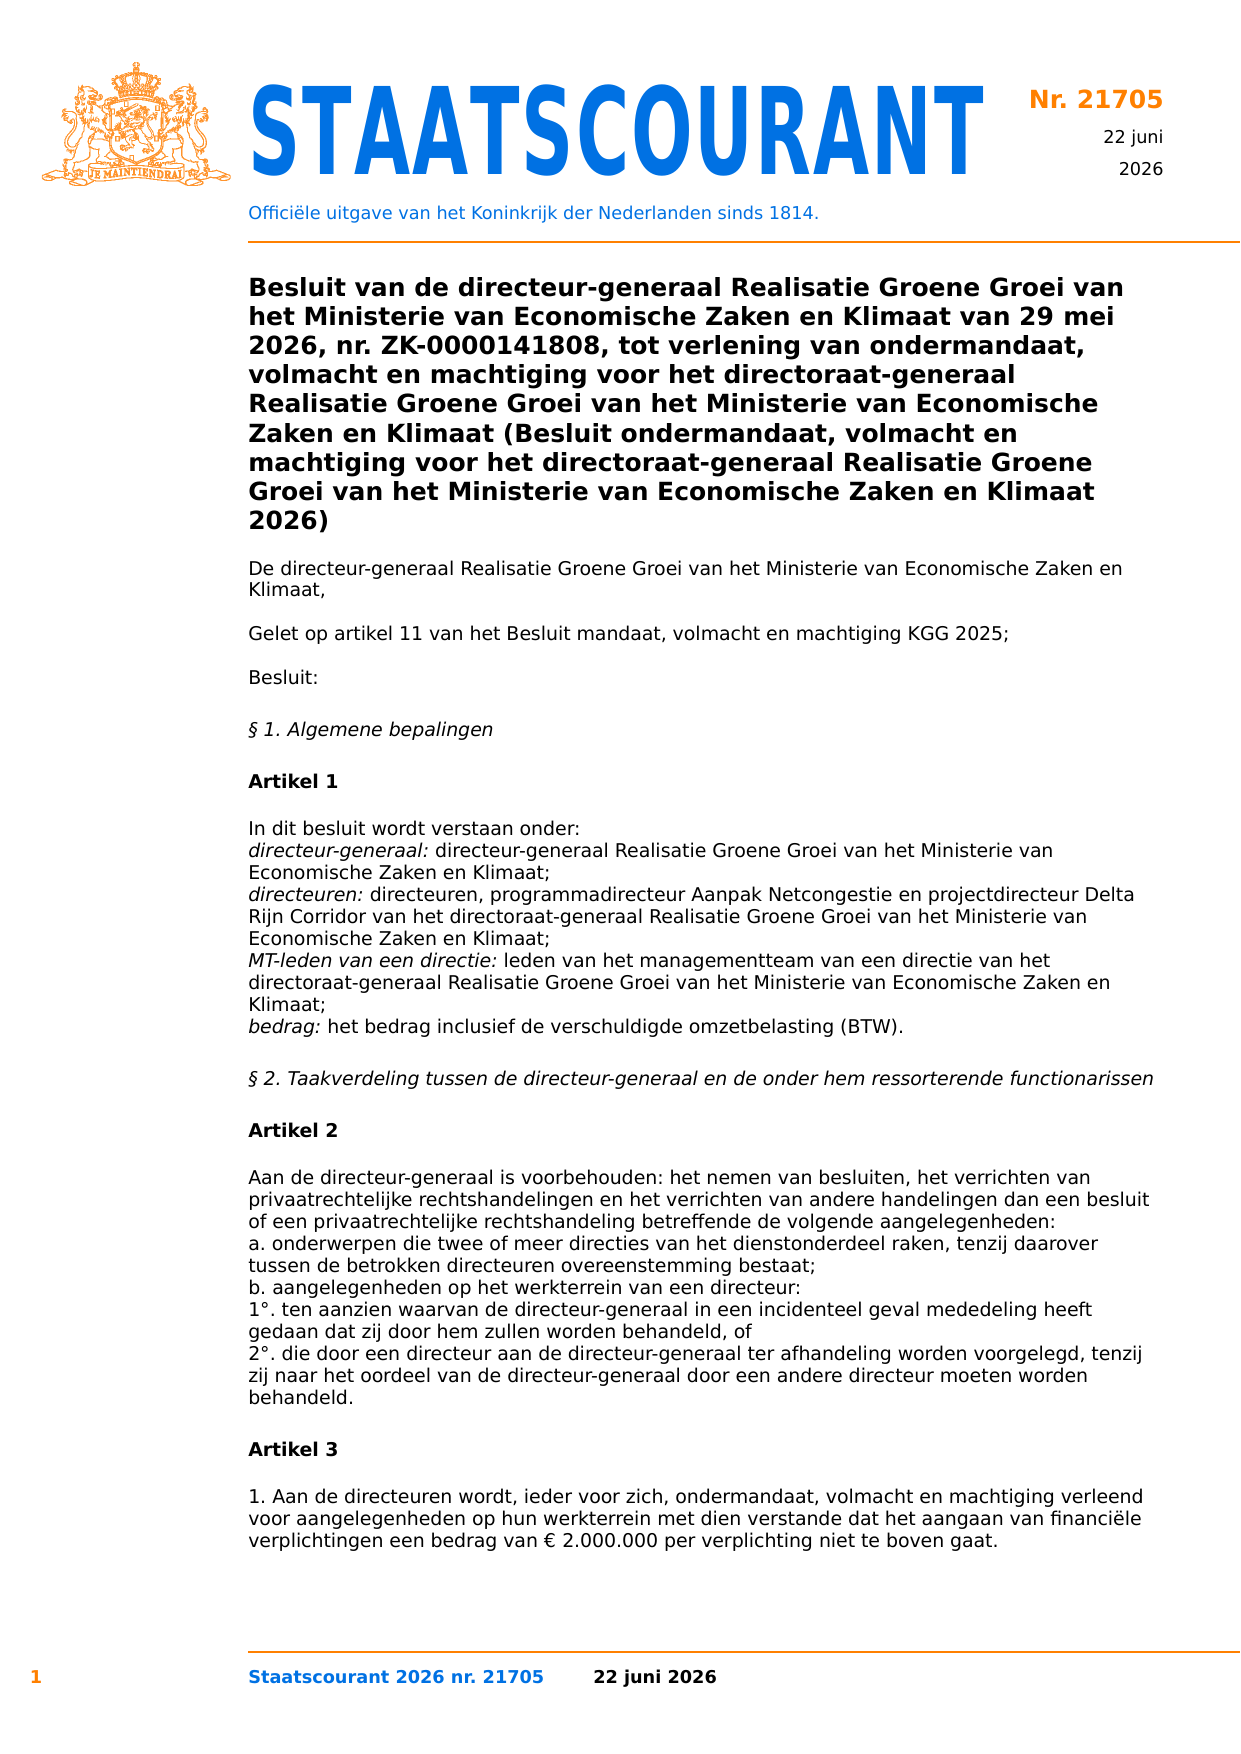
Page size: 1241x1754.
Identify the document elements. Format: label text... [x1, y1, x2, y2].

subtitle Artikel 1 [248, 771, 1163, 793]
text 1°. ten aanzien waarvan de directeur-generaal in een incidenteel geval mededeling heeft gedaan dat zij door hem zullen worden behandeld, of [248, 1299, 1163, 1343]
text 1. Aan de directeuren wordt, ieder voor zich, ondermandaat, volmacht en machtiging verleend voor aangelegenheden op hun werkterrein met dien verstande dat het aangaan van financiële verplichtingen een bedrag van € 2.000.000 per verplichting niet te boven gaat. [248, 1486, 1163, 1551]
table_header STAATSCOURANT [248, 62, 998, 203]
subtitle § 1. Algemene bepalingen [248, 719, 1163, 741]
table_header Nr. 21705 [998, 62, 1240, 121]
table_cell Officiële uitgave van het Koninkrijk der Nederlanden sinds 1814. [248, 203, 1240, 241]
subtitle Besluit van de directeur-generaal Realisatie Groene Groei van het Ministerie van Economische Zaken en Klimaat van 29 mei 2026, nr. ZK-0000141808, tot verlening van ondermandaat, volmacht en machtiging voor het directoraat-generaal Realisatie Groene Groei van het Ministerie van Economische Zaken en Klimaat (Besluit ondermandaat, volmacht en machtiging voor het directoraat-generaal Realisatie Groene Groei van het Ministerie van Economische Zaken en Klimaat 2026) [248, 273, 1163, 536]
table_cell 22 juni [998, 121, 1240, 153]
table_header [25, 62, 248, 241]
subtitle Artikel 3 [248, 1438, 1163, 1461]
subtitle Artikel 2 [248, 1120, 1163, 1142]
subtitle § 2. Taakverdeling tussen de directeur-generaal en de onder hem ressorterende functionarissen [248, 1068, 1163, 1090]
text directeur-generaal: directeur-generaal Realisatie Groene Groei van het Ministerie van Economische Zaken en Klimaat; [248, 840, 1163, 884]
text b. aangelegenheden op het werkterrein van een directeur: [248, 1277, 1163, 1299]
picture [41, 62, 231, 186]
text Besluit: [248, 667, 1163, 689]
text Aan de directeur-generaal is voorbehouden: het nemen van besluiten, het verrichten van privaatrechtelijke rechtshandelingen en het verrichten van andere handelingen dan een besluit of een privaatrechtelijke rechtshandeling betreffende de volgende aangelegenheden: [248, 1167, 1163, 1233]
text MT-leden van een directie: leden van het managementteam van een directie van het directoraat-generaal Realisatie Groene Groei van het Ministerie van Economische Zaken en Klimaat; [248, 950, 1163, 1016]
text Gelet op artikel 11 van het Besluit mandaat, volmacht en machtiging KGG 2025; [248, 623, 1163, 645]
text In dit besluit wordt verstaan onder: [248, 818, 1163, 840]
table_cell 2026 [998, 153, 1240, 203]
text directeuren: directeuren, programmadirecteur Aanpak Netcongestie en projectdirecteur Delta Rijn Corridor van het directoraat-generaal Realisatie Groene Groei van het Ministerie van Economische Zaken en Klimaat; [248, 884, 1163, 950]
text De directeur-generaal Realisatie Groene Groei van het Ministerie van Economische Zaken en Klimaat, [248, 557, 1163, 601]
text 2°. die door een directeur aan de directeur-generaal ter afhandeling worden voorgelegd, tenzij zij naar het oordeel van de directeur-generaal door een andere directeur moeten worden behandeld. [248, 1343, 1163, 1408]
text a. onderwerpen die twee of meer directies van het dienstonderdeel raken, tenzij daarover tussen de betrokken directeuren overeenstemming bestaat; [248, 1233, 1163, 1277]
text bedrag: het bedrag inclusief de verschuldigde omzetbelasting (BTW). [248, 1016, 1163, 1038]
